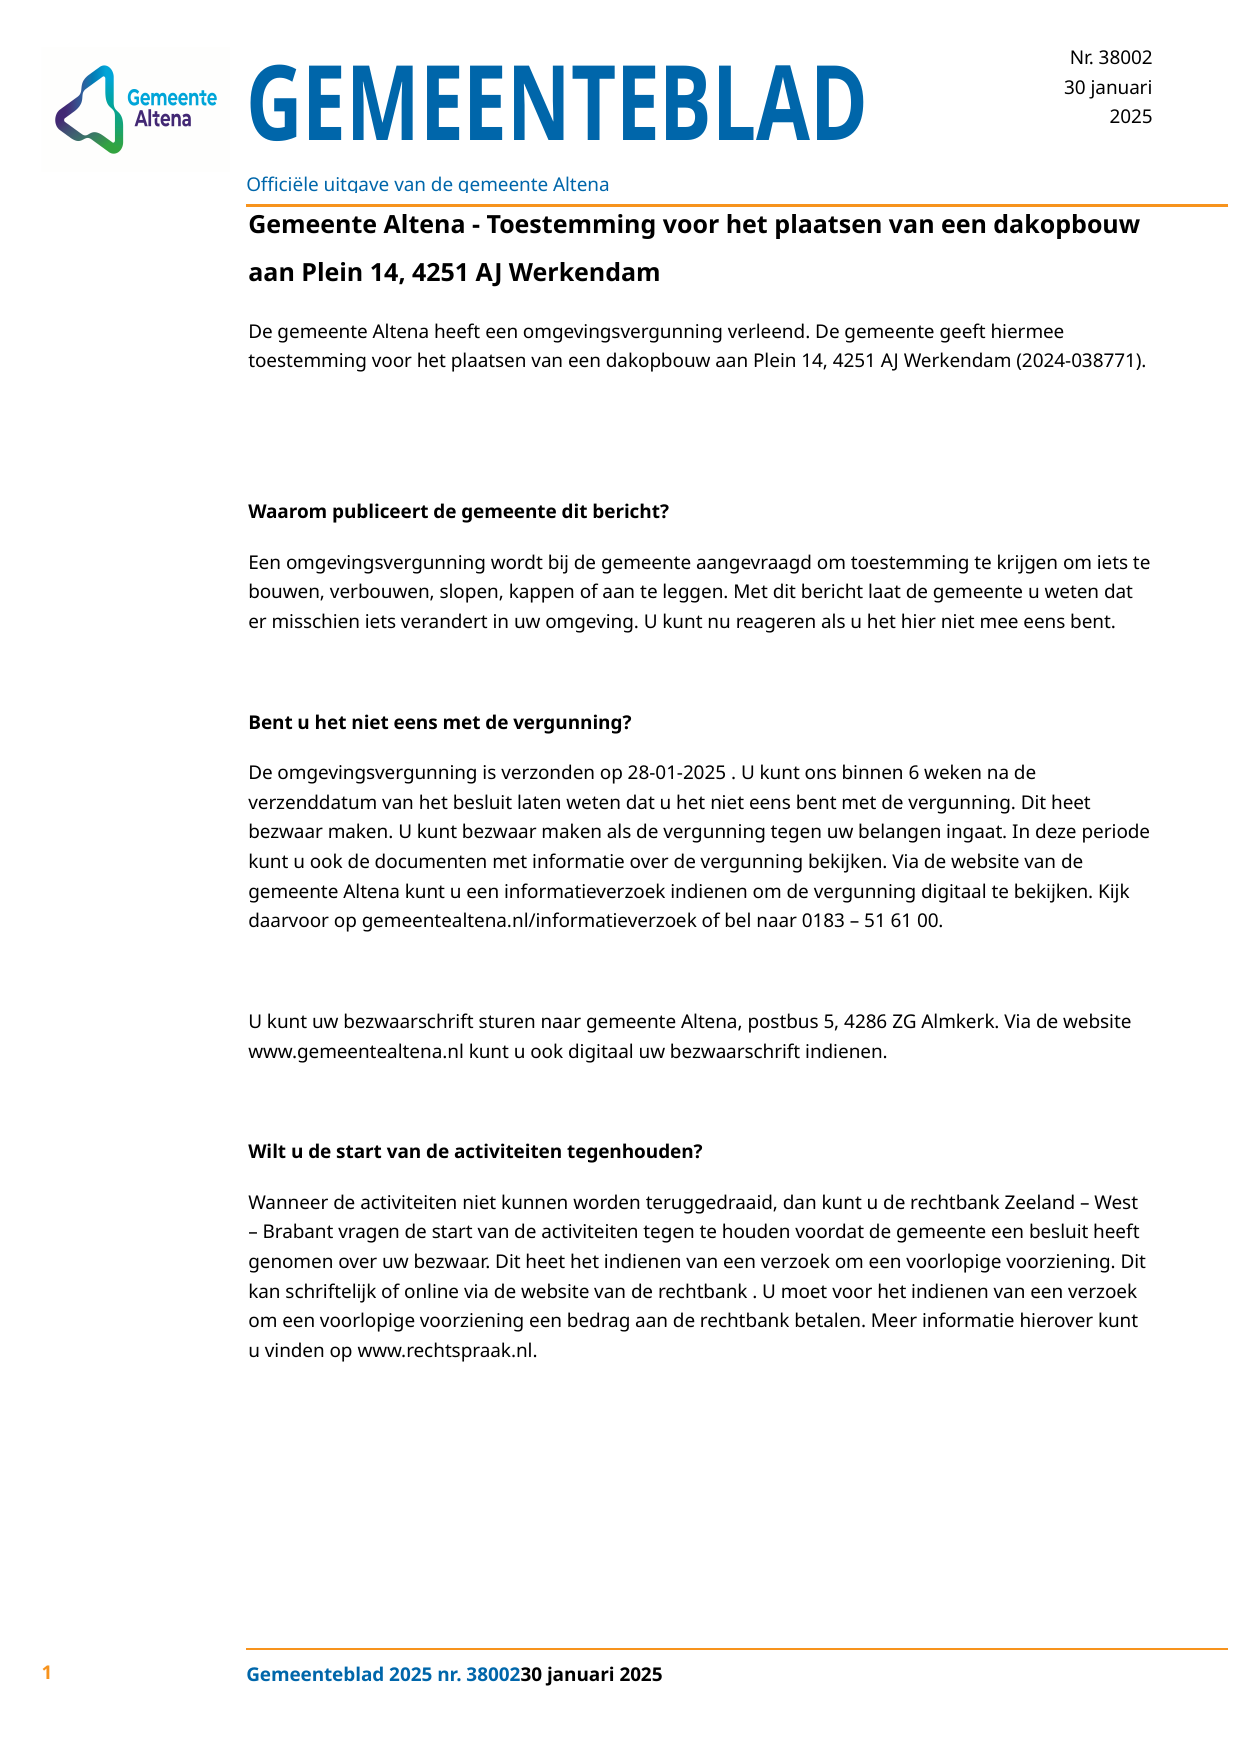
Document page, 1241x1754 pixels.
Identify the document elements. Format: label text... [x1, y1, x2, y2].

text De omgevingsvergunning is verzonden op 28-01-2025 . U kunt ons binnen 6 weken na de verzenddatum van het besluit laten weten dat u het niet eens bent met de vergunning. Dit heet bezwaar maken. U kunt bezwaar maken als de vergunning tegen uw belangen ingaat. In deze periode kunt u ook de documenten met informatie over de vergunning bekijken. Via de website van de gemeente Altena kunt u een informatieverzoek indienen om de vergunning digitaal te bekijken. Kijk daarvoor op gemeentealtena.nl/informatieverzoek of bel naar 0183 – 51 61 00. [248, 759, 1152, 933]
text Bent u het niet eens met de vergunning? [248, 709, 1152, 735]
text Wanneer de activiteiten niet kunnen worden teruggedraaid, dan kunt u de rechtbank Zeeland – West – Brabant vragen de start van de activiteiten tegen te houden voordat de gemeente een besluit heeft genomen over uw bezwaar. Dit heet het indienen van een verzoek om een voorlopige voorziening. Dit kan schriftelijk of online via de website van de rechtbank . U moet voor het indienen van een verzoek om een voorlopige voorziening een bedrag aan de rechtbank betalen. Meer informatie hierover kunt u vinden op www.rechtspraak.nl. [248, 1189, 1152, 1363]
text Wilt u de start van de activiteiten tegenhouden? [248, 1139, 1152, 1164]
text Gemeente Altena - Toestemming voor het plaatsen van een dakopbouw aan Plein 14, 4251 AJ Werkendam [248, 207, 1152, 288]
text Waarom publiceert de gemeente dit bericht? [248, 499, 1152, 524]
text De gemeente Altena heeft een omgevingsvergunning verleend. De gemeente geeft hiermee toestemming voor het plaatsen van een dakopbouw aan Plein 14, 4251 AJ Werkendam (2024-038771). [248, 318, 1152, 373]
text Een omgevingsvergunning wordt bij de gemeente aangevraagd om toestemming te krijgen om iets te bouwen, verbouwen, slopen, kappen of aan te leggen. Met dit bericht laat de gemeente u weten dat er misschien iets verandert in uw omgeving. U kunt nu reageren als u het hier niet mee eens bent. [248, 549, 1152, 634]
text U kunt uw bezwaarschrift sturen naar gemeente Altena, postbus 5, 4286 ZG Almkerk. Via de website www.gemeentealtena.nl kunt u ook digitaal uw bezwaarschrift indienen. [248, 1008, 1152, 1064]
picture [41, 47, 231, 172]
